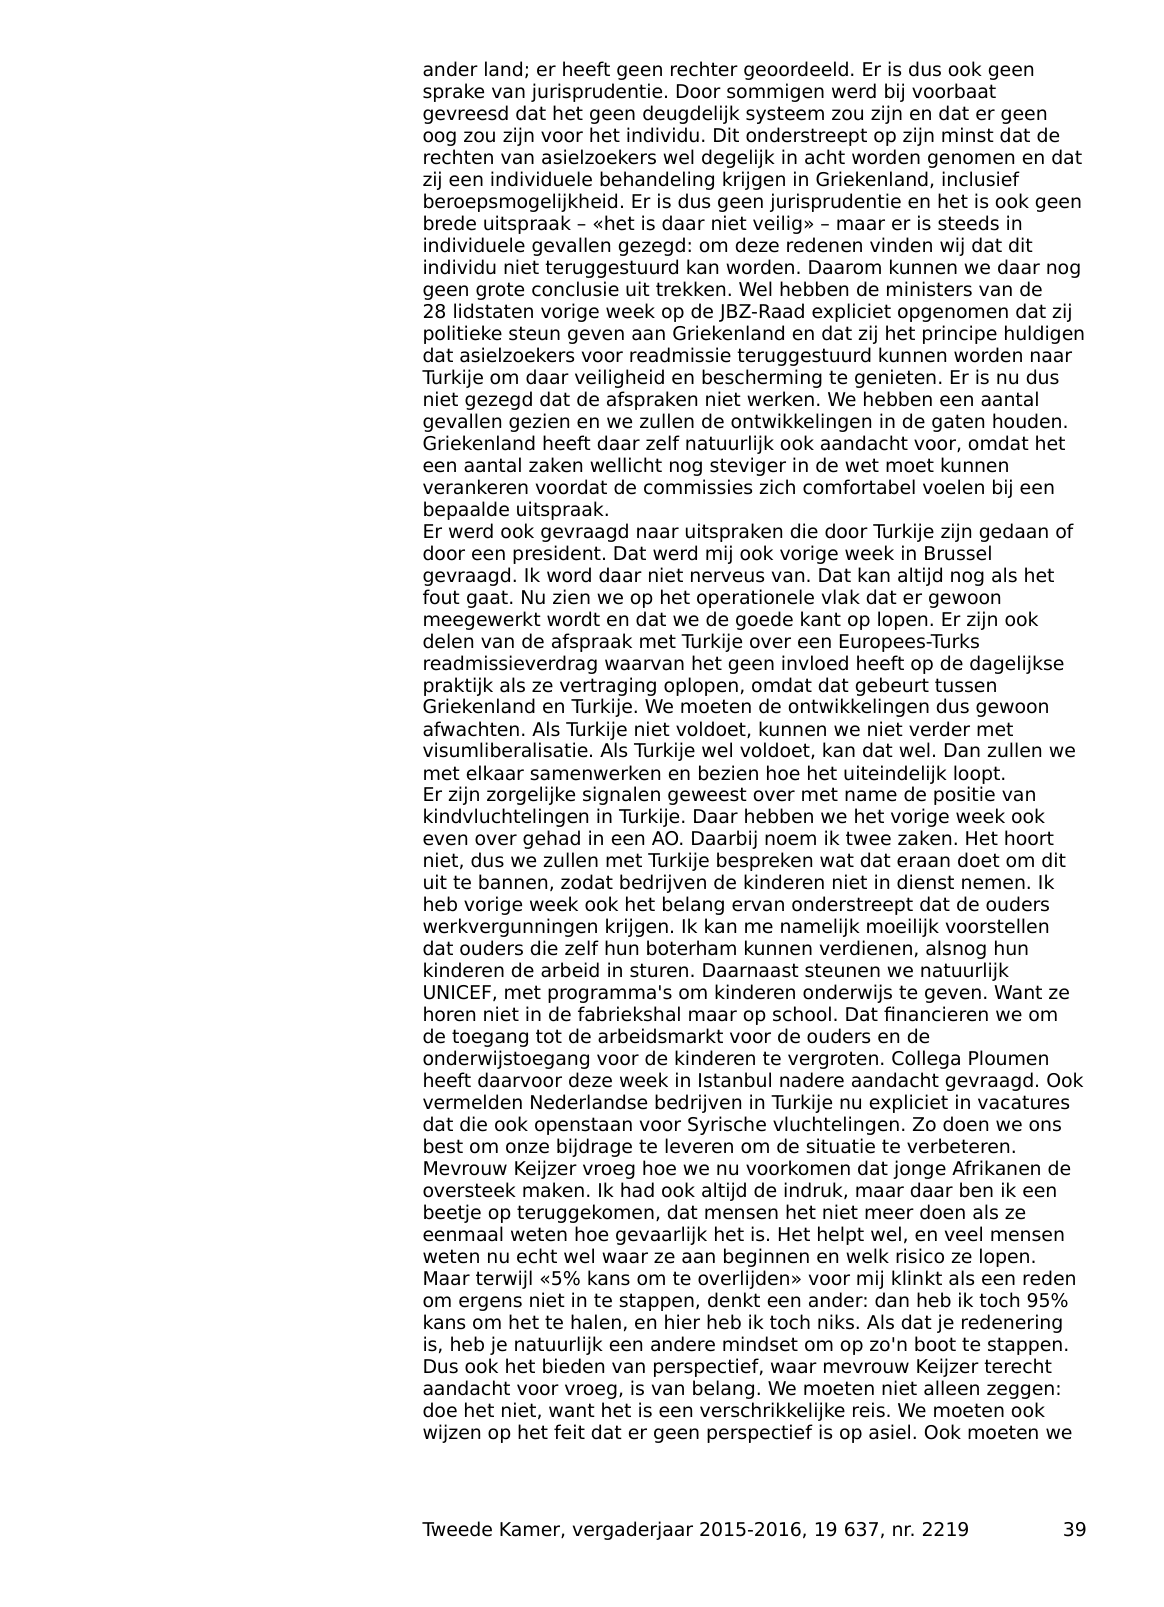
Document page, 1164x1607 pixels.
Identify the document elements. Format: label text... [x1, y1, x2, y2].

text Er werd ook gevraagd naar uitspraken die door Turkije zijn gedaan of door een president. Dat werd mij ook vorige week in Brussel gevraagd. Ik word daar niet nerveus van. Dat kan altijd nog als het fout gaat. Nu zien we op het operationele vlak dat er gewoon meegewerkt wordt en dat we de goede kant op lopen. Er zijn ook delen van de afspraak met Turkije over een Europees-Turks readmissieverdrag waarvan het geen invloed heeft op de dagelijkse praktijk als ze vertraging oplopen, omdat dat gebeurt tussen Griekenland en Turkije. We moeten de ontwikkelingen dus gewoon afwachten. Als Turkije niet voldoet, kunnen we niet verder met visumliberalisatie. Als Turkije wel voldoet, kan dat wel. Dan zullen we met elkaar samenwerken en bezien hoe het uiteindelijk loopt. [422, 521, 1087, 784]
text Er zijn zorgelijke signalen geweest over met name de positie van kindvluchtelingen in Turkije. Daar hebben we het vorige week ook even over gehad in een AO. Daarbij noem ik twee zaken. Het hoort niet, dus we zullen met Turkije bespreken wat dat eraan doet om dit uit te bannen, zodat bedrijven de kinderen niet in dienst nemen. Ik heb vorige week ook het belang ervan onderstreept dat de ouders werkvergunningen krijgen. Ik kan me namelijk moeilijk voorstellen dat ouders die zelf hun boterham kunnen verdienen, alsnog hun kinderen de arbeid in sturen. Daarnaast steunen we natuurlijk UNICEF, met programma's om kinderen onderwijs te geven. Want ze horen niet in de fabriekshal maar op school. Dat financieren we om de toegang tot de arbeidsmarkt voor de ouders en de onderwijstoegang voor de kinderen te vergroten. Collega Ploumen heeft daarvoor deze week in Istanbul nadere aandacht gevraagd. Ook vermelden Nederlandse bedrijven in Turkije nu expliciet in vacatures dat die ook openstaan voor Syrische vluchtelingen. Zo doen we ons best om onze bijdrage te leveren om de situatie te verbeteren. [422, 784, 1087, 1158]
text ander land; er heeft geen rechter geoordeeld. Er is dus ook geen sprake van jurisprudentie. Door sommigen werd bij voorbaat gevreesd dat het geen deugdelijk systeem zou zijn en dat er geen oog zou zijn voor het individu. Dit onderstreept op zijn minst dat de rechten van asielzoekers wel degelijk in acht worden genomen en dat zij een individuele behandeling krijgen in Griekenland, inclusief beroepsmogelijkheid. Er is dus geen jurisprudentie en het is ook geen brede uitspraak – «het is daar niet veilig» – maar er is steeds in individuele gevallen gezegd: om deze redenen vinden wij dat dit individu niet teruggestuurd kan worden. Daarom kunnen we daar nog geen grote conclusie uit trekken. Wel hebben de ministers van de 28 lidstaten vorige week op de JBZ-Raad expliciet opgenomen dat zij politieke steun geven aan Griekenland en dat zij het principe huldigen dat asielzoekers voor readmissie teruggestuurd kunnen worden naar Turkije om daar veiligheid en bescherming te genieten. Er is nu dus niet gezegd dat de afspraken niet werken. We hebben een aantal gevallen gezien en we zullen de ontwikkelingen in de gaten houden. Griekenland heeft daar zelf natuurlijk ook aandacht voor, omdat het een aantal zaken wellicht nog steviger in de wet moet kunnen verankeren voordat de commissies zich comfortabel voelen bij een bepaalde uitspraak. [422, 59, 1087, 521]
text Mevrouw Keijzer vroeg hoe we nu voorkomen dat jonge Afrikanen de oversteek maken. Ik had ook altijd de indruk, maar daar ben ik een beetje op teruggekomen, dat mensen het niet meer doen als ze eenmaal weten hoe gevaarlijk het is. Het helpt wel, en veel mensen weten nu echt wel waar ze aan beginnen en welk risico ze lopen. Maar terwijl «5% kans om te overlijden» voor mij klinkt als een reden om ergens niet in te stappen, denkt een ander: dan heb ik toch 95% kans om het te halen, en hier heb ik toch niks. Als dat je redenering is, heb je natuurlijk een andere mindset om op zo'n boot te stappen. Dus ook het bieden van perspectief, waar mevrouw Keijzer terecht aandacht voor vroeg, is van belang. We moeten niet alleen zeggen: doe het niet, want het is een verschrikkelijke reis. We moeten ook wijzen op het feit dat er geen perspectief is op asiel. Ook moeten we [422, 1158, 1087, 1444]
